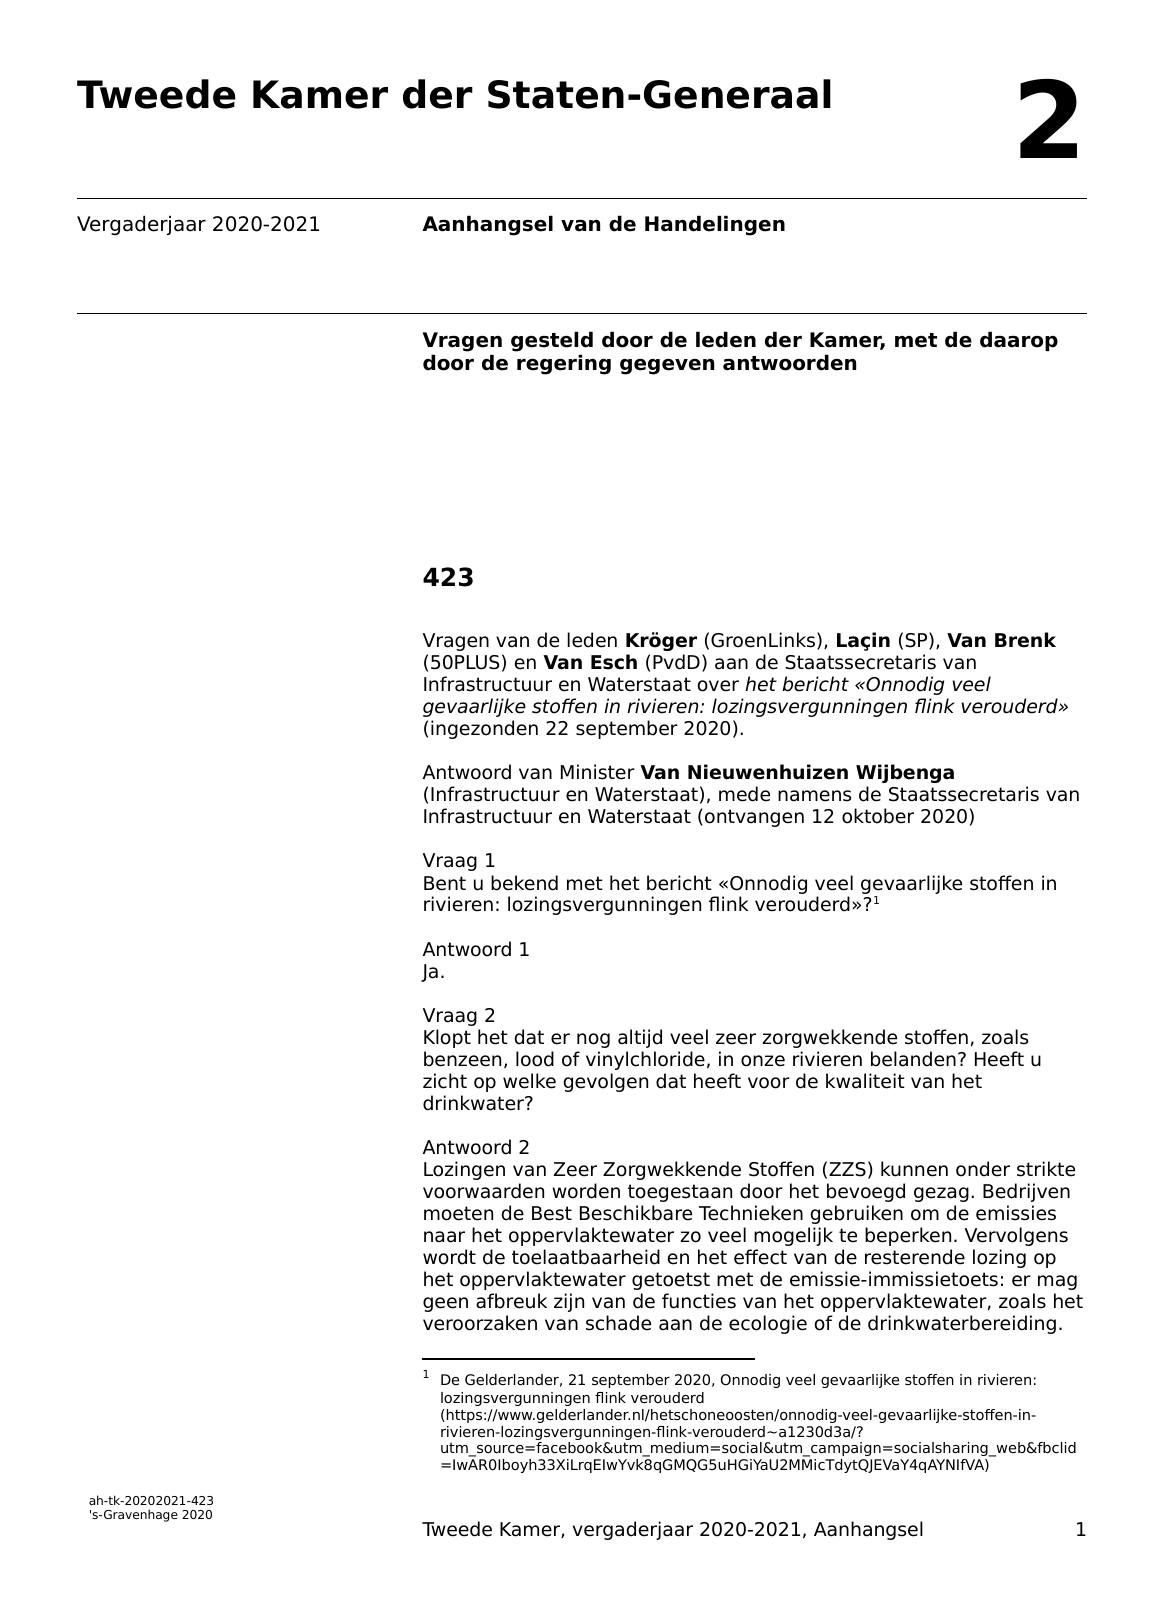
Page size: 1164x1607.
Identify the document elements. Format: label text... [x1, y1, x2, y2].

text Antwoord 2 [422, 1137, 1087, 1159]
text Vraag 1 [422, 850, 1087, 872]
text Klopt het dat er nog altijd veel zeer zorgwekkende stoffen, zoals benzeen, lood of vinylchloride, in onze rivieren belanden? Heeft u zicht op welke gevolgen dat heeft voor de kwaliteit van het drinkwater? [422, 1027, 1087, 1114]
text ah-tk-20202021-423 [88, 1494, 323, 1508]
table_cell Aanhangsel van de Handelingen [422, 199, 1087, 313]
text Lozingen van Zeer Zorgwekkende Stoffen (ZZS) kunnen onder strikte voorwaarden worden toegestaan door het bevoegd gezag. Bedrijven moeten de Best Beschikbare Technieken gebruiken om de emissies naar het oppervlaktewater zo veel mogelijk te beperken. Vervolgens wordt de toelaatbaarheid en het effect van de resterende lozing op het oppervlaktewater getoetst met de emissie-immissietoets: er mag geen afbreuk zijn van de functies van het oppervlaktewater, zoals het veroorzaken van schade aan de ecologie of de drinkwaterbereiding. [422, 1159, 1087, 1334]
text De Gelderlander, 21 september 2020, Onnodig veel gevaarlijke stoffen in rivieren: lozingsvergunningen flink verouderd (https://www.gelderlander.nl/hetschoneoosten/onnodig-veel-gevaarlijke-stoffen-in-rivieren-lozingsvergunningen-flink-verouderd~a1230d3a/?utm_source=facebook&utm_medium=social&utm_campaign=socialsharing_web&fbclid=IwAR0Iboyh33XiLrqEIwYvk8qGMQG5uHGiYaU2MMicTdytQJEVaY4qAYNIfVA) [422, 1368, 1087, 1474]
text Antwoord 1 [422, 938, 1087, 961]
text Vragen van de leden Kröger (GroenLinks), Laçin (SP), Van Brenk (50PLUS) en Van Esch (PvdD) aan de Staatssecretaris van Infrastructuur en Waterstaat over het bericht «Onnodig veel gevaarlijke stoffen in rivieren: lozingsvergunningen flink verouderd» (ingezonden 22 september 2020). [422, 630, 1087, 740]
text Ja. [422, 961, 1087, 982]
text Vraag 2 [422, 1005, 1087, 1027]
text 's-Gravenhage 2020 [88, 1508, 323, 1522]
text Antwoord van Minister Van Nieuwenhuizen Wijbenga (Infrastructuur en Waterstaat), mede namens de Staatssecretaris van Infrastructuur en Waterstaat (ontvangen 12 oktober 2020) [422, 762, 1087, 828]
text 423 [422, 563, 1087, 592]
table_header Tweede Kamer der Staten-Generaal [77, 59, 886, 198]
table_cell [77, 314, 422, 375]
text Bent u bekend met het bericht «Onnodig veel gevaarlijke stoffen in rivieren: lozingsvergunningen flink verouderd»? [422, 872, 1087, 916]
table_header 2 [886, 59, 1087, 198]
table_cell Vergaderjaar 2020-2021 [77, 199, 422, 313]
table_cell Vragen gesteld door de leden der Kamer, met de daarop door de regering gegeven antwoorden [422, 314, 1087, 375]
